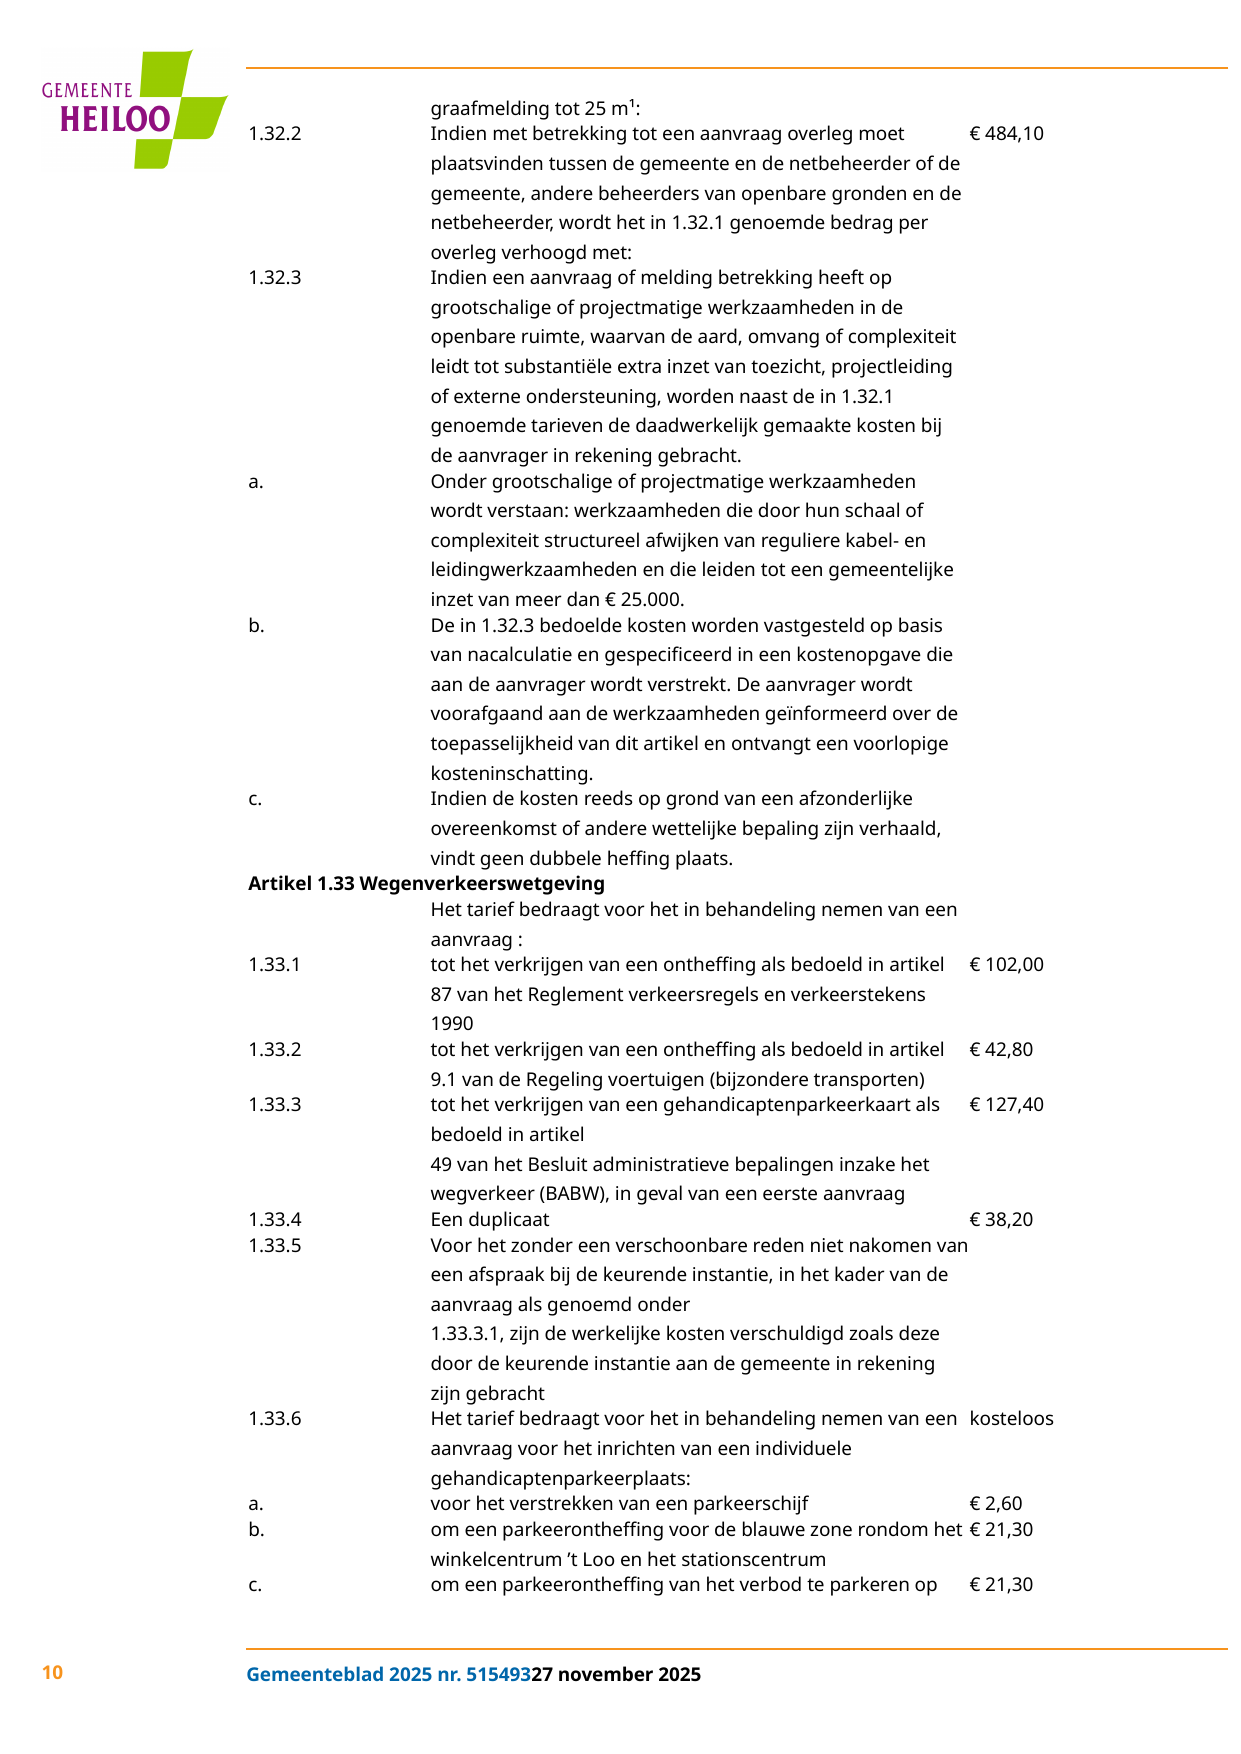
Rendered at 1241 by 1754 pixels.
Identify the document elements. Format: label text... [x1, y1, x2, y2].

table_cell tot het verkrijgen van een ontheffing als bedoeld in artikel 87 van het Reglement verkeersregels en verkeerstekens 1990 [430, 951, 969, 1036]
table_cell Een duplicaat [430, 1206, 969, 1232]
table_cell € 102,00 [969, 951, 1152, 1036]
table_cell kosteloos [969, 1406, 1152, 1490]
table_cell b. [248, 1516, 430, 1571]
table_cell [969, 1232, 1152, 1406]
table_cell [969, 468, 1152, 612]
table_cell [969, 265, 1152, 468]
table_cell 1.33.3 [248, 1092, 430, 1206]
table_cell 1.33.6 [248, 1406, 430, 1490]
table_cell tot het verkrijgen van een ontheffing als bedoeld in artikel 9.1 van de Regeling voertuigen (bijzondere transporten) [430, 1036, 969, 1092]
table_cell Indien met betrekking tot een aanvraag overleg moet plaatsvinden tussen de gemeente en de netbeheerder of de gemeente, andere beheerders van openbare gronden en de netbeheerder, wordt het in 1.32.1 genoemde bedrag per overleg verhoogd met: [430, 121, 969, 264]
table_cell c. [248, 1571, 430, 1597]
table_cell 1.32.2 [248, 121, 430, 264]
table_cell € 42,80 [969, 1036, 1152, 1092]
table_cell € 484,10 [969, 121, 1152, 264]
table_cell 1.32.3 [248, 265, 430, 468]
table_cell c. [248, 786, 430, 870]
table_cell om een parkeerontheffing van het verbod te parkeren op [430, 1571, 969, 1597]
table_cell Indien de kosten reeds op grond van een afzonderlijke overeenkomst of andere wettelijke bepaling zijn verhaald, vindt geen dubbele heffing plaats. [430, 786, 969, 870]
table_cell 1.33.2 [248, 1036, 430, 1092]
table_cell € 127,40 [969, 1092, 1152, 1206]
table_cell € 38,20 [969, 1206, 1152, 1232]
table_cell 1.33.4 [248, 1206, 430, 1232]
table_cell a. [248, 1490, 430, 1516]
table_cell Voor het zonder een verschoonbare reden niet nakomen van een afspraak bij de keurende instantie, in het kader van de aanvraag als genoemd onder 1.33.3.1, zijn de werkelijke kosten verschuldigd zoals deze door de keurende instantie aan de gemeente in rekening zijn gebracht [430, 1232, 969, 1406]
table_cell a. [248, 468, 430, 612]
table_cell € 21,30 [969, 1571, 1152, 1597]
table_cell graafmelding tot 25 m¹: [430, 95, 969, 121]
table_cell om een parkeerontheffing voor de blauwe zone rondom het winkelcentrum ’t Loo en het stationscentrum [430, 1516, 969, 1571]
table_cell € 21,30 [969, 1516, 1152, 1571]
table_cell [969, 896, 1152, 951]
table_cell [248, 896, 430, 951]
table_cell voor het verstrekken van een parkeerschijf [430, 1490, 969, 1516]
table_cell [969, 612, 1152, 786]
table_cell Onder grootschalige of projectmatige werkzaamheden wordt verstaan: werkzaamheden die door hun schaal of complexiteit structureel afwijken van reguliere kabel- en leidingwerkzaamheden en die leiden tot een gemeentelijke inzet van meer dan € 25.000. [430, 468, 969, 612]
table_cell 1.33.5 [248, 1232, 430, 1406]
table_cell 1.33.1 [248, 951, 430, 1036]
picture [41, 47, 231, 172]
table_cell b. [248, 612, 430, 786]
table_cell [969, 786, 1152, 870]
table_cell Indien een aanvraag of melding betrekking heeft op grootschalige of projectmatige werkzaamheden in de openbare ruimte, waarvan de aard, omvang of complexiteit leidt tot substantiële extra inzet van toezicht, projectleiding of externe ondersteuning, worden naast de in 1.32.1 genoemde tarieven de daadwerkelijk gemaakte kosten bij de aanvrager in rekening gebracht. [430, 265, 969, 468]
table_cell Het tarief bedraagt voor het in behandeling nemen van een aanvraag voor het inrichten van een individuele gehandicaptenparkeerplaats: [430, 1406, 969, 1490]
table_cell Artikel 1.33 Wegenverkeerswetgeving [248, 870, 1152, 896]
table_cell De in 1.32.3 bedoelde kosten worden vastgesteld op basis van nacalculatie en gespecificeerd in een kostenopgave die aan de aanvrager wordt verstrekt. De aanvrager wordt voorafgaand aan de werkzaamheden geïnformeerd over de toepasselijkheid van dit artikel en ontvangt een voorlopige kosteninschatting. [430, 612, 969, 786]
table_cell € 2,60 [969, 1490, 1152, 1516]
table_cell Het tarief bedraagt voor het in behandeling nemen van een aanvraag : [430, 896, 969, 951]
table_cell [969, 95, 1152, 121]
table_cell tot het verkrijgen van een gehandicaptenparkeerkaart als bedoeld in artikel 49 van het Besluit administratieve bepalingen inzake het wegverkeer (BABW), in geval van een eerste aanvraag [430, 1092, 969, 1206]
table_cell [248, 95, 430, 121]
